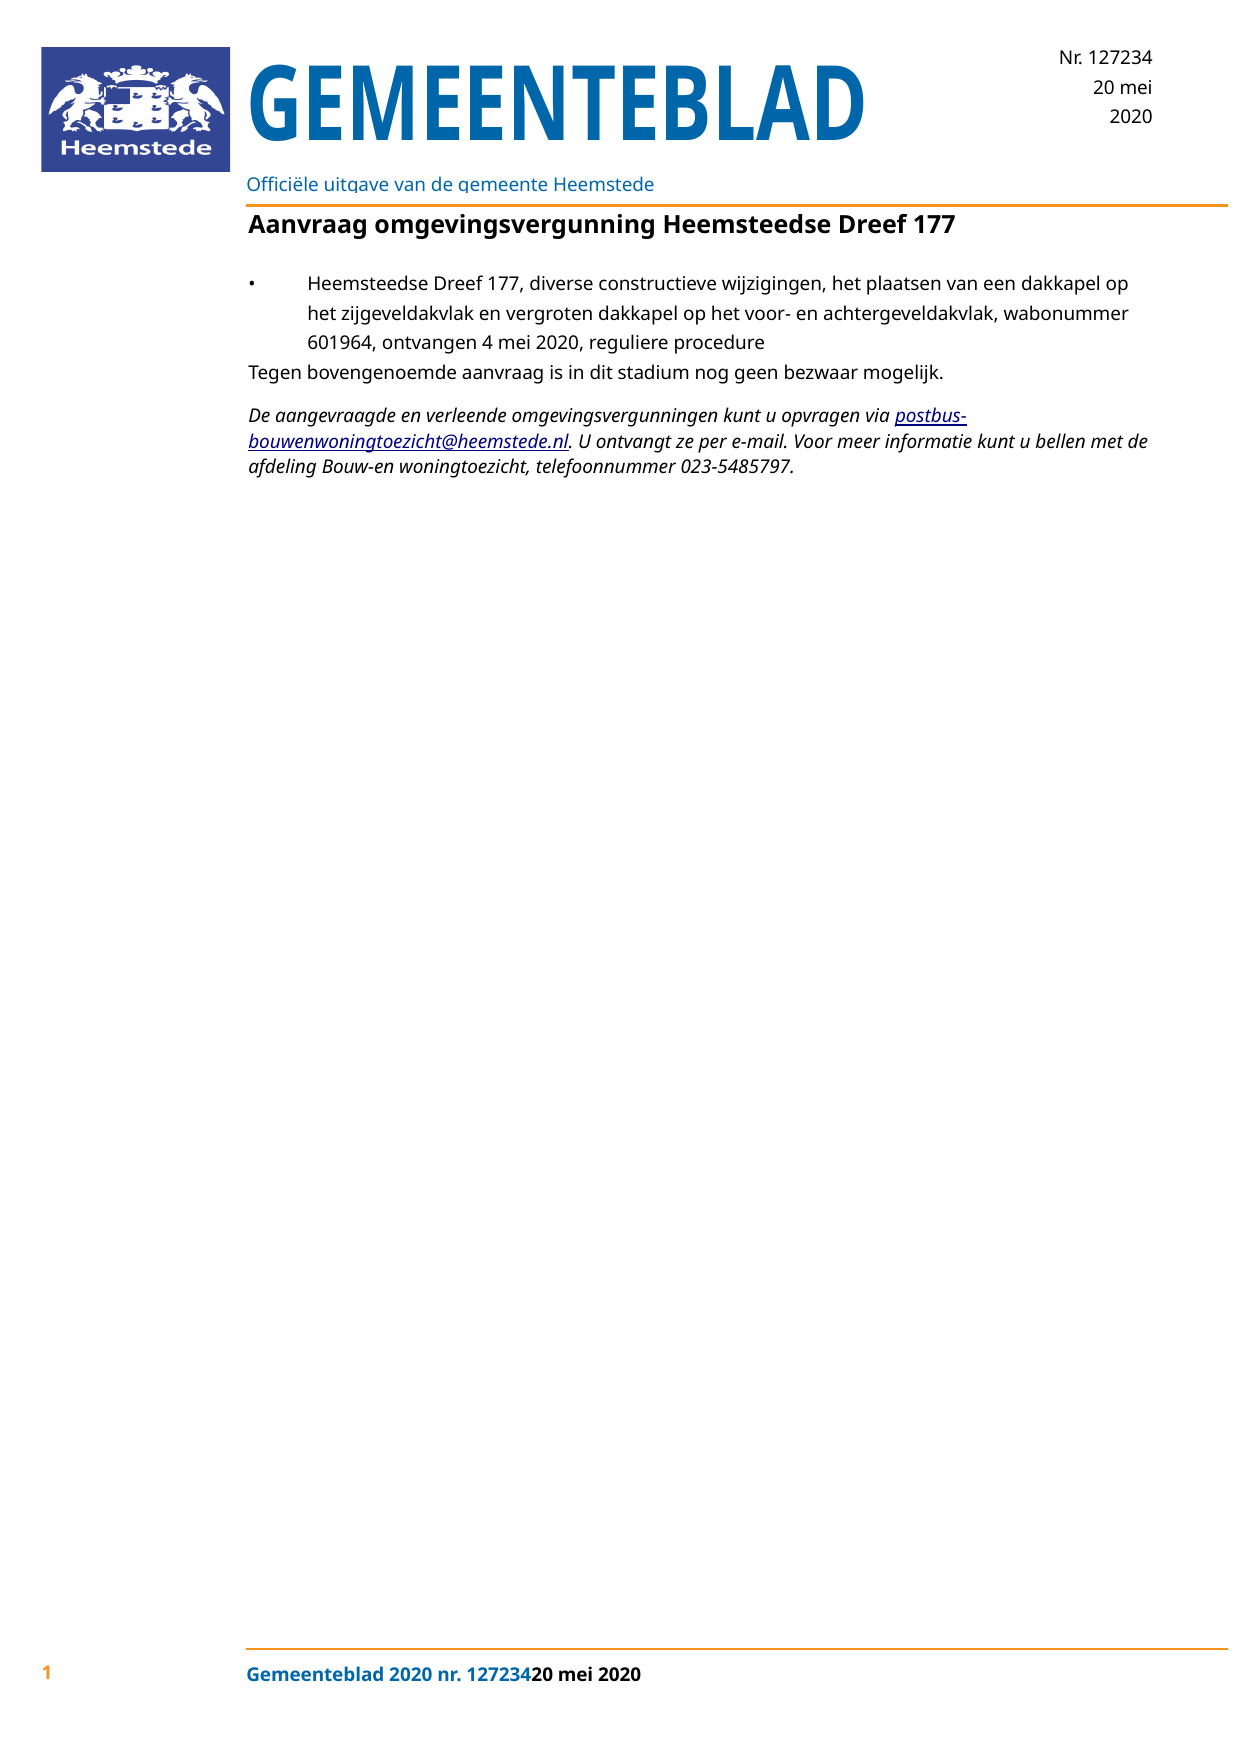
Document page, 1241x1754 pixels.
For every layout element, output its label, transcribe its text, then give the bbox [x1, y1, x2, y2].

text Tegen bovengenoemde aanvraag is in dit stadium nog geen bezwaar mogelijk. [248, 359, 1152, 385]
list Heemsteedse Dreef 177, diverse constructieve wijzigingen, het plaatsen van een dakkapel op het zijgeveldakvlak en vergroten dakkapel op het voor- en achtergeveldakvlak, wabonummer 601964, ontvangen 4 mei 2020, reguliere procedure [248, 270, 1152, 355]
picture [41, 47, 231, 172]
text Aanvraag omgevingsvergunning Heemsteedse Dreef 177 [248, 207, 1152, 241]
text De aangevraagde en verleende omgevingsvergunningen kunt u opvragen via postbus-bouwenwoningtoezicht@heemstede.nl. U ontvangt ze per e-mail. Voor meer informatie kunt u bellen met de afdeling Bouw-en woningtoezicht, telefoonnummer 023-5485797. [248, 402, 1152, 479]
